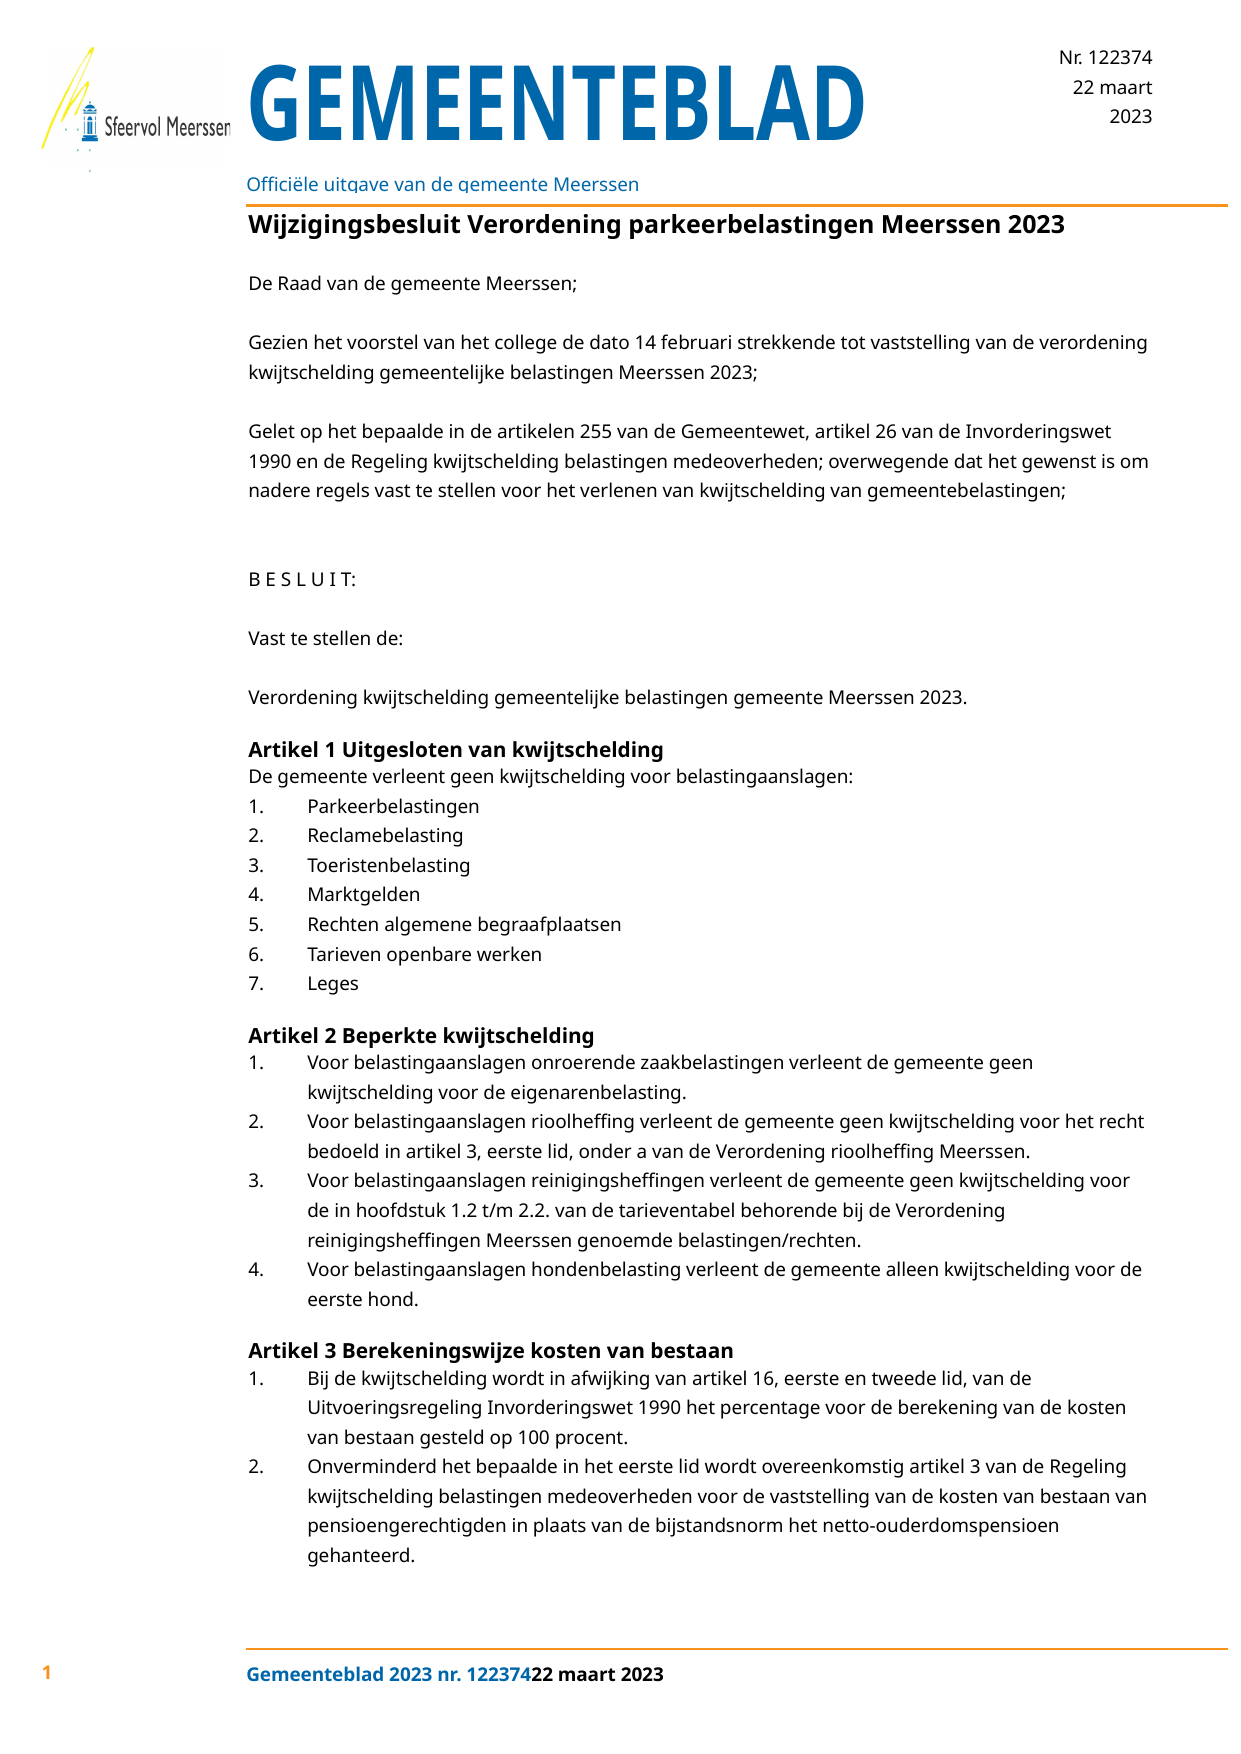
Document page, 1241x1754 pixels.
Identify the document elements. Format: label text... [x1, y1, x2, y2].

list Voor belastingaanslagen onroerende zaakbelastingen verleent de gemeente geen kwijtschelding voor de eigenarenbelasting. [248, 1049, 1152, 1104]
list Bij de kwijtschelding wordt in afwijking van artikel 16, eerste en tweede lid, van de Uitvoeringsregeling Invorderingswet 1990 het percentage voor de berekening van de kosten van bestaan gesteld op 100 procent. [248, 1365, 1152, 1450]
list Marktgelden [248, 882, 1152, 907]
list Parkeerbelastingen [248, 793, 1152, 819]
list Leges [248, 970, 1152, 996]
list Toeristenbelasting [248, 852, 1152, 878]
list Voor belastingaanslagen reinigingsheffingen verleent de gemeente geen kwijtschelding voor de in hoofdstuk 1.2 t/m 2.2. van de tarieventabel behorende bij de Verordening reinigingsheffingen Meerssen genoemde belastingen/rechten. [248, 1168, 1152, 1252]
text Gelet op het bepaalde in de artikelen 255 van de Gemeentewet, artikel 26 van de Invorderingswet 1990 en de Regeling kwijtschelding belastingen medeoverheden; overwegende dat het gewenst is om nadere regels vast te stellen voor het verlenen van kwijtschelding van gemeentebelastingen; [248, 418, 1152, 503]
list Voor belastingaanslagen hondenbelasting verleent de gemeente alleen kwijtschelding voor de eerste hond. [248, 1256, 1152, 1312]
text Wijzigingsbesluit Verordening parkeerbelastingen Meerssen 2023 [248, 207, 1152, 241]
list Tarieven openbare werken [248, 941, 1152, 967]
text Verordening kwijtschelding gemeentelijke belastingen gemeente Meerssen 2023. [248, 684, 1152, 710]
text Artikel 2 Beperkte kwijtschelding [248, 1021, 1152, 1049]
text Artikel 1 Uitgesloten van kwijtschelding [248, 735, 1152, 763]
list Onverminderd het bepaalde in het eerste lid wordt overeenkomstig artikel 3 van de Regeling kwijtschelding belastingen medeoverheden voor de vaststelling van de kosten van bestaan van pensioengerechtigden in plaats van de bijstandsnorm het netto-ouderdomspensioen gehanteerd. [248, 1453, 1152, 1568]
picture [41, 47, 231, 172]
text De gemeente verleent geen kwijtschelding voor belastingaanslagen: [248, 763, 1152, 789]
list Voor belastingaanslagen rioolheffing verleent de gemeente geen kwijtschelding voor het recht bedoeld in artikel 3, eerste lid, onder a van de Verordening rioolheffing Meerssen. [248, 1108, 1152, 1164]
list Reclamebelasting [248, 822, 1152, 848]
text Gezien het voorstel van het college de dato 14 februari strekkende tot vaststelling van de verordening kwijtschelding gemeentelijke belastingen Meerssen 2023; [248, 329, 1152, 385]
text Vast te stellen de: [248, 625, 1152, 651]
text B E S L U I T: [248, 566, 1152, 592]
text Artikel 3 Berekeningswijze kosten van bestaan [248, 1336, 1152, 1365]
list Rechten algemene begraafplaatsen [248, 911, 1152, 937]
text De Raad van de gemeente Meerssen; [248, 270, 1152, 296]
